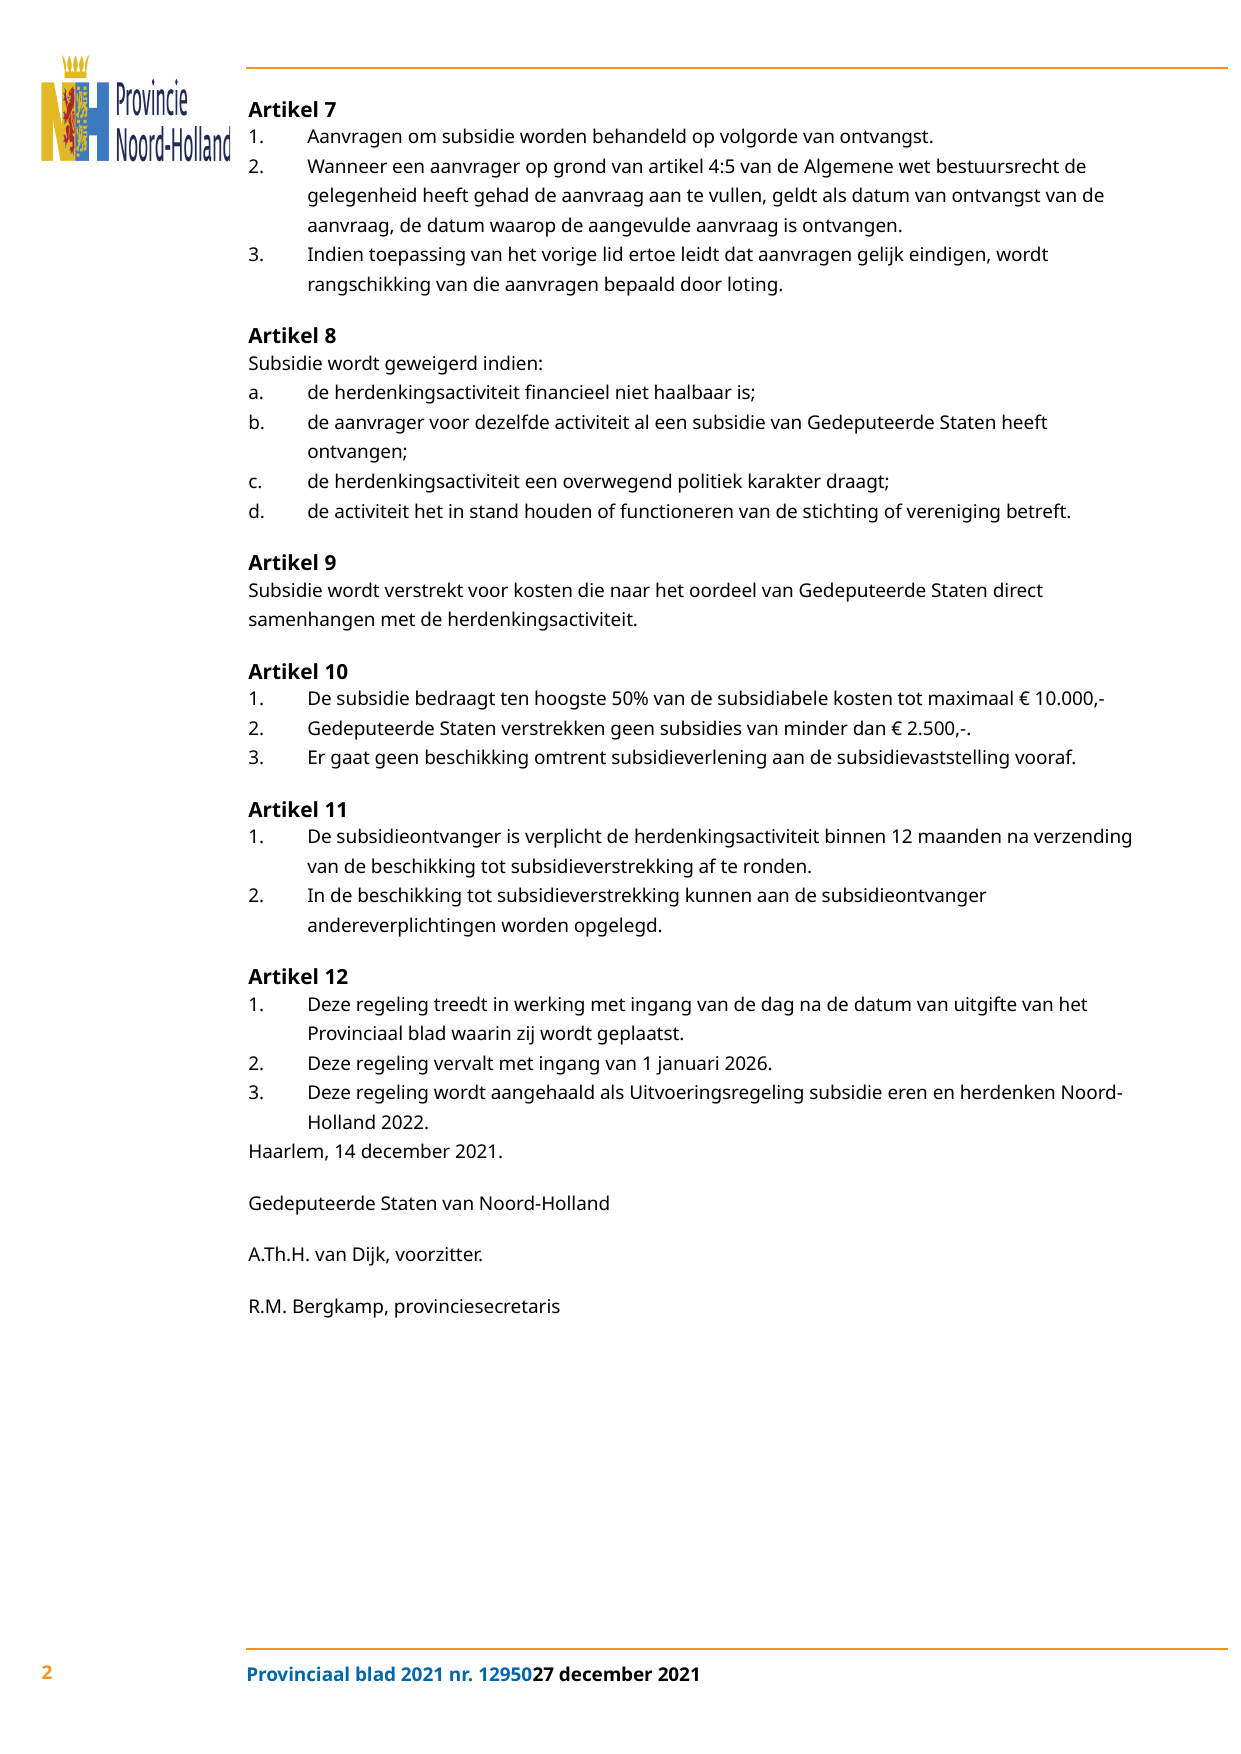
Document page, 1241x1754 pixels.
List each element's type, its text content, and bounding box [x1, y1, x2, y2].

list Er gaat geen beschikking omtrent subsidieverlening aan de subsidievaststelling vooraf. [248, 744, 1152, 770]
text A.Th.H. van Dijk, voorzitter. [248, 1242, 1152, 1267]
text Subsidie wordt verstrekt voor kosten die naar het oordeel van Gedeputeerde Staten direct samenhangen met de herdenkingsactiviteit. [248, 577, 1152, 632]
list de herdenkingsactiviteit financieel niet haalbaar is; [248, 379, 1152, 405]
list Deze regeling vervalt met ingang van 1 januari 2026. [248, 1050, 1152, 1076]
list Aanvragen om subsidie worden behandeld op volgorde van ontvangst. [248, 123, 1152, 149]
list Deze regeling wordt aangehaald als Uitvoeringsregeling subsidie eren en herdenken Noord-Holland 2022. [248, 1079, 1152, 1135]
text Haarlem, 14 december 2021. [248, 1139, 1152, 1164]
list Wanneer een aanvrager op grond van artikel 4:5 van de Algemene wet bestuursrecht de gelegenheid heeft gehad de aanvraag aan te vullen, geldt als datum van ontvangst van de aanvraag, de datum waarop de aangevulde aanvraag is ontvangen. [248, 153, 1152, 238]
text Artikel 8 [248, 322, 1152, 350]
list De subsidie bedraagt ten hoogste 50% van de subsidiabele kosten tot maximaal € 10.000,- [248, 685, 1152, 711]
text Artikel 9 [248, 548, 1152, 577]
list Gedeputeerde Staten verstrekken geen subsidies van minder dan € 2.500,-. [248, 715, 1152, 741]
text Subsidie wordt geweigerd indien: [248, 350, 1152, 376]
list de activiteit het in stand houden of functioneren van de stichting of vereniging betreft. [248, 498, 1152, 524]
list Deze regeling treedt in werking met ingang van de dag na de datum van uitgifte van het Provinciaal blad waarin zij wordt geplaatst. [248, 991, 1152, 1046]
text Artikel 7 [248, 95, 1152, 123]
list de aanvrager voor dezelfde activiteit al een subsidie van Gedeputeerde Staten heeft ontvangen; [248, 409, 1152, 464]
list de herdenkingsactiviteit een overwegend politiek karakter draagt; [248, 468, 1152, 494]
text Artikel 12 [248, 962, 1152, 991]
list De subsidieontvanger is verplicht de herdenkingsactiviteit binnen 12 maanden na verzending van de beschikking tot subsidieverstrekking af te ronden. [248, 823, 1152, 878]
text Artikel 10 [248, 657, 1152, 685]
list In de beschikking tot subsidieverstrekking kunnen aan de subsidieontvanger andereverplichtingen worden opgelegd. [248, 882, 1152, 938]
text R.M. Bergkamp, provinciesecretaris [248, 1293, 1152, 1319]
list Indien toepassing van het vorige lid ertoe leidt dat aanvragen gelijk eindigen, wordt rangschikking van die aanvragen bepaald door loting. [248, 242, 1152, 297]
text Artikel 11 [248, 795, 1152, 823]
picture [41, 47, 231, 172]
text Gedeputeerde Staten van Noord-Holland [248, 1190, 1152, 1216]
